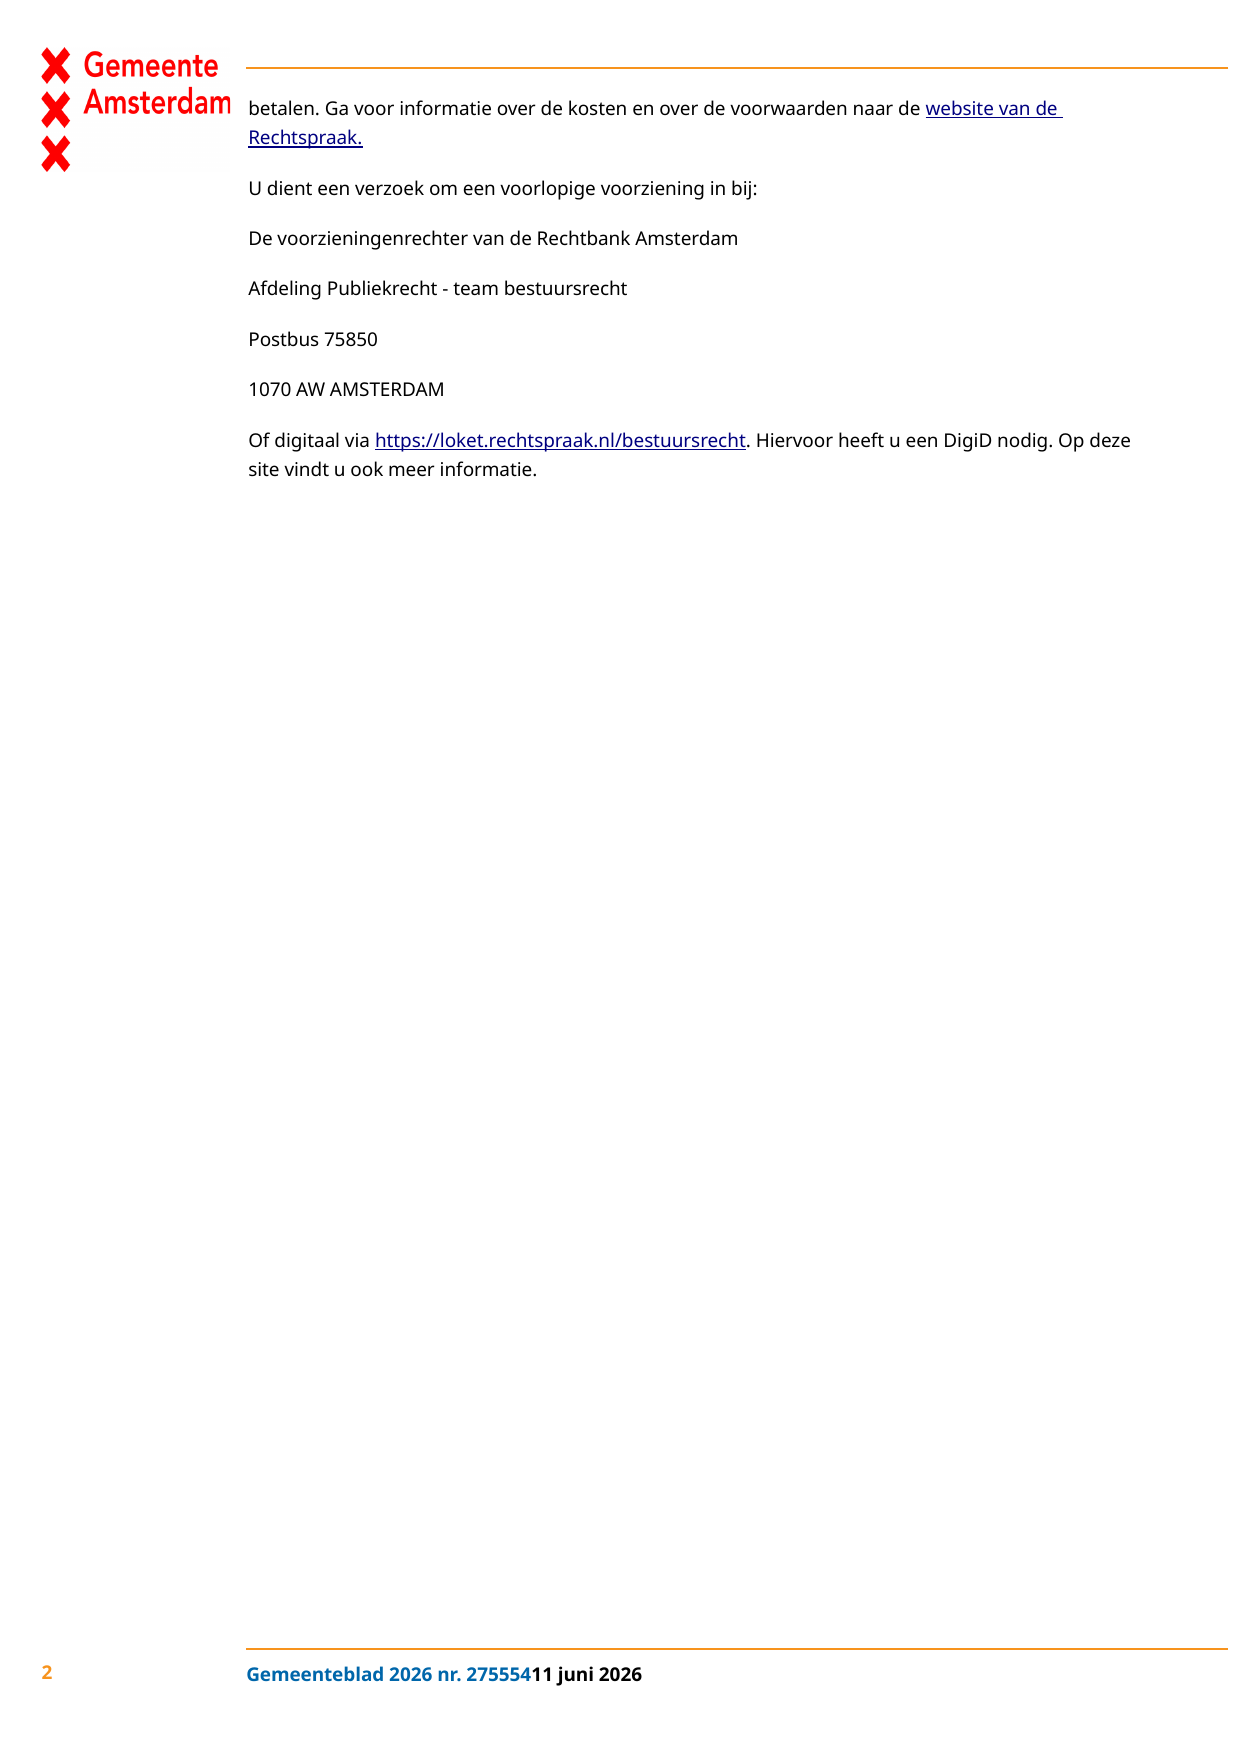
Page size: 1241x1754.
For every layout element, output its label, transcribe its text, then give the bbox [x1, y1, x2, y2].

text De voorzieningenrechter van de Rechtbank Amsterdam [248, 225, 1152, 251]
picture [41, 47, 231, 172]
text Of digitaal via https://loket.rechtspraak.nl/bestuursrecht. Hiervoor heeft u een DigiD nodig. Op deze site vindt u ook meer informatie. [248, 427, 1152, 482]
text betalen. Ga voor informatie over de kosten en over de voorwaarden naar de website van de Rechtspraak. [248, 95, 1152, 150]
text Postbus 75850 [248, 326, 1152, 352]
text U dient een verzoek om een voorlopige voorziening in bij: [248, 175, 1152, 201]
text 1070 AW AMSTERDAM [248, 376, 1152, 402]
text Afdeling Publiekrecht - team bestuursrecht [248, 276, 1152, 301]
